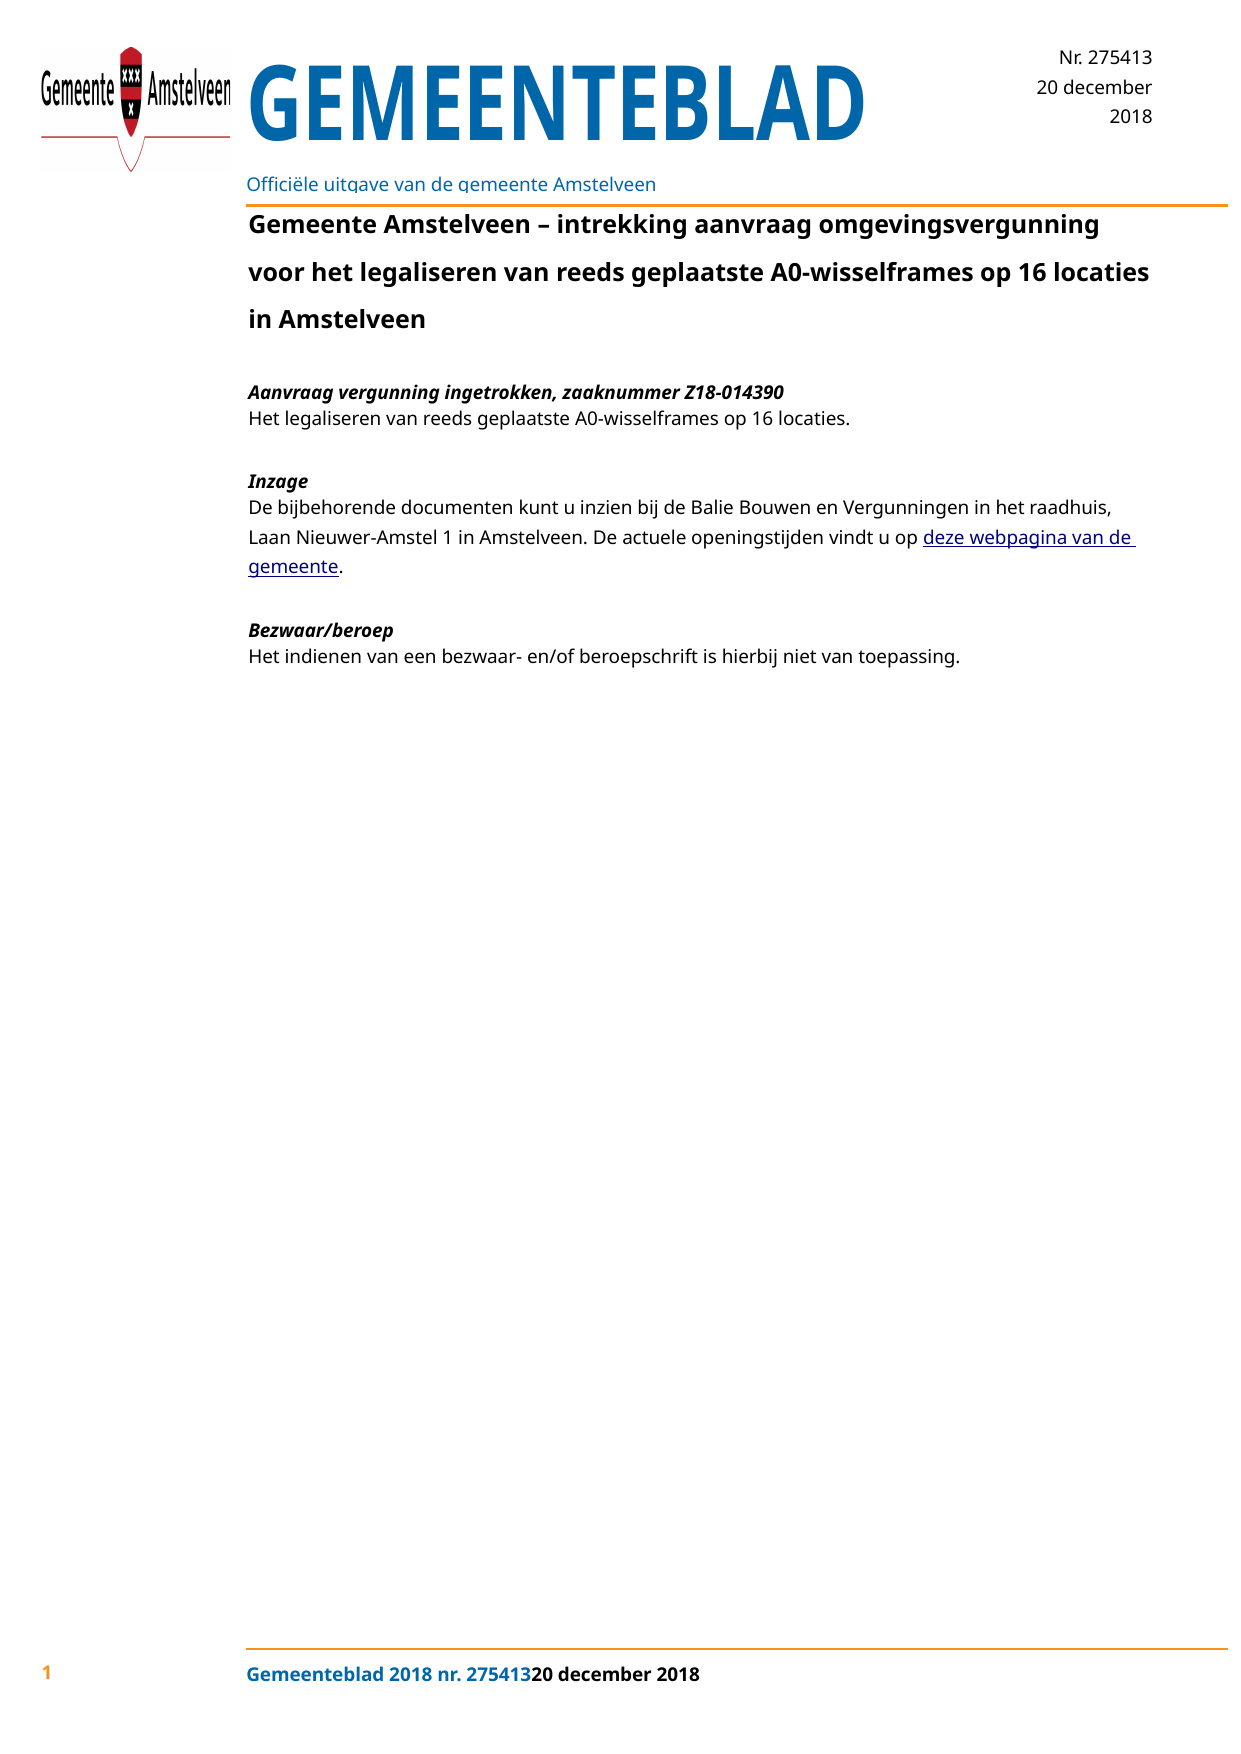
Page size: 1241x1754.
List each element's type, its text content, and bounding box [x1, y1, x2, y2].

text Inzage [248, 469, 1152, 494]
text De bijbehorende documenten kunt u inzien bij de Balie Bouwen en Vergunningen in het raadhuis, Laan Nieuwer-Amstel 1 in Amstelveen. De actuele openingstijden vindt u op deze webpagina van de gemeente. [248, 494, 1152, 579]
picture [41, 47, 231, 172]
text Het indienen van een bezwaar- en/of beroepschrift is hierbij niet van toepassing. [248, 643, 1152, 669]
text Bezwaar/beroep [248, 618, 1152, 643]
text Gemeente Amstelveen – intrekking aanvraag omgevingsvergunning voor het legaliseren van reeds geplaatste A0-wisselframes op 16 locaties in Amstelveen [248, 207, 1152, 336]
text Aanvraag vergunning ingetrokken, zaaknummer Z18-014390 [248, 379, 1152, 405]
text Het legaliseren van reeds geplaatste A0-wisselframes op 16 locaties. [248, 405, 1152, 431]
